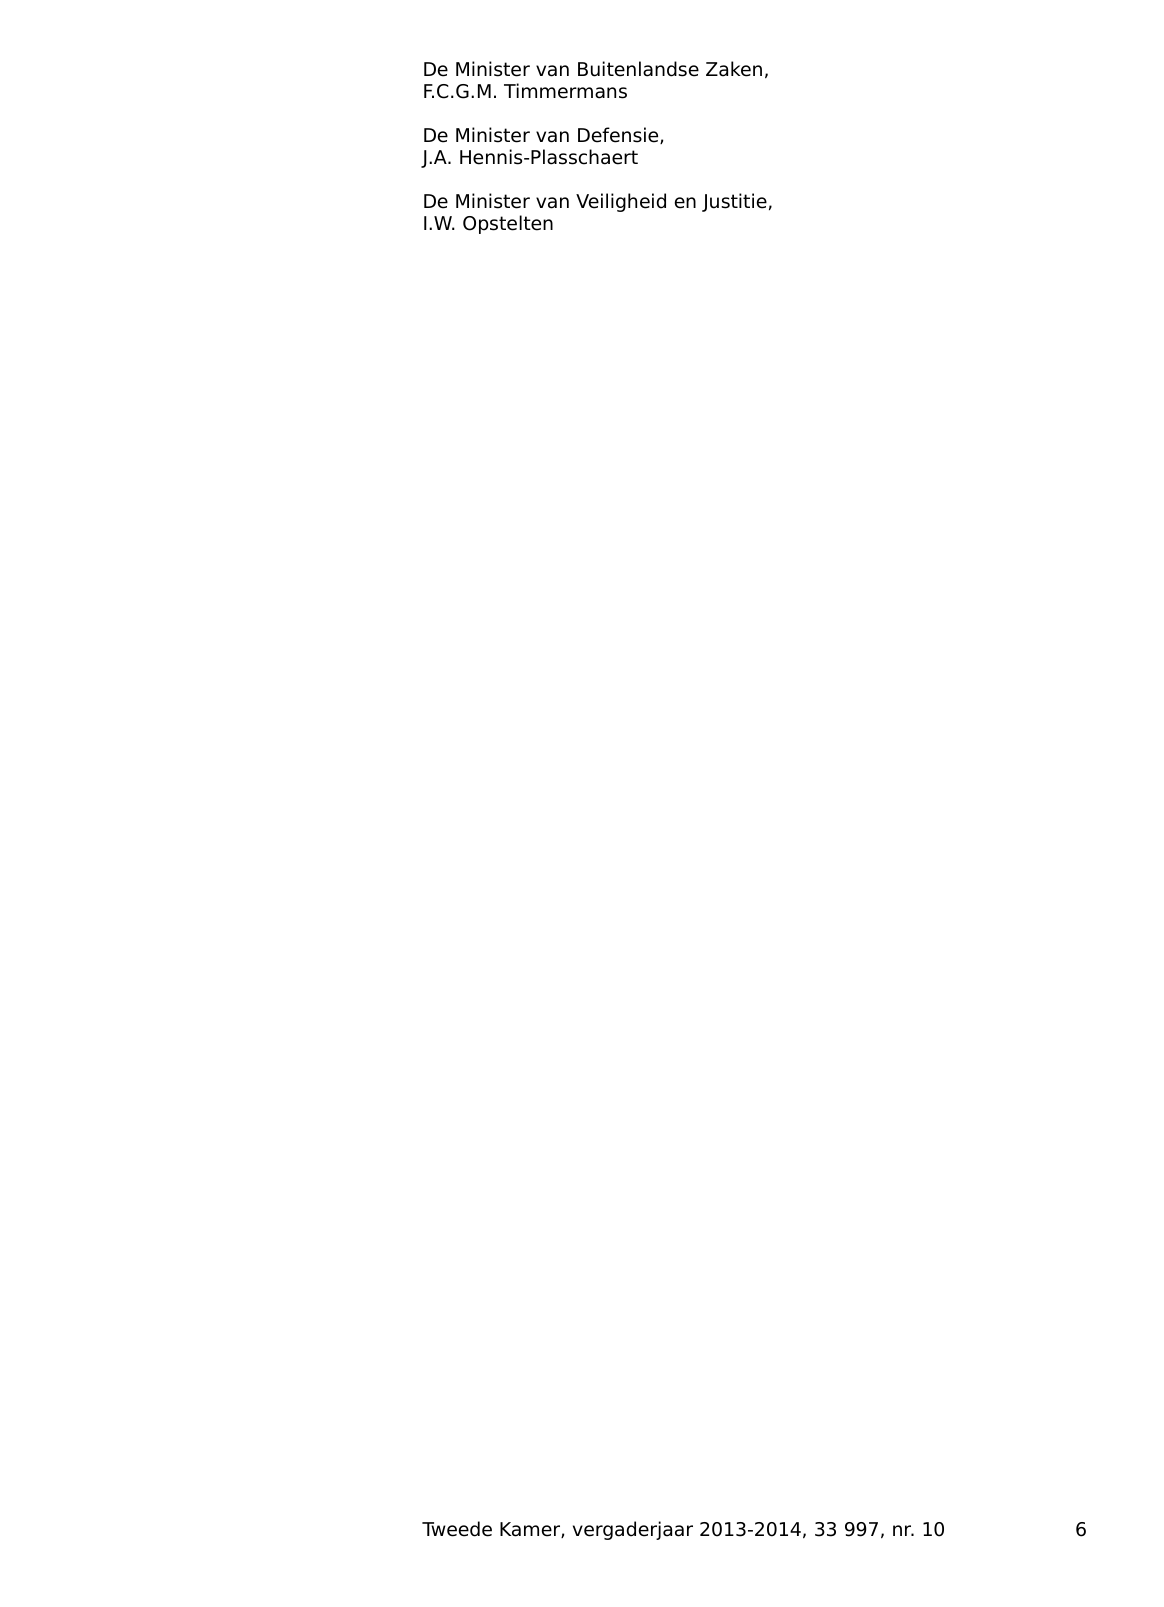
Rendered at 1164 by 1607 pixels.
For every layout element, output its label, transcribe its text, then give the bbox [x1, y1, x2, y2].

text De Minister van Buitenlandse Zaken, F.C.G.M. Timmermans [422, 59, 1087, 103]
text De Minister van Veiligheid en Justitie, I.W. Opstelten [422, 191, 1087, 235]
text De Minister van Defensie, J.A. Hennis-Plasschaert [422, 125, 1087, 169]
